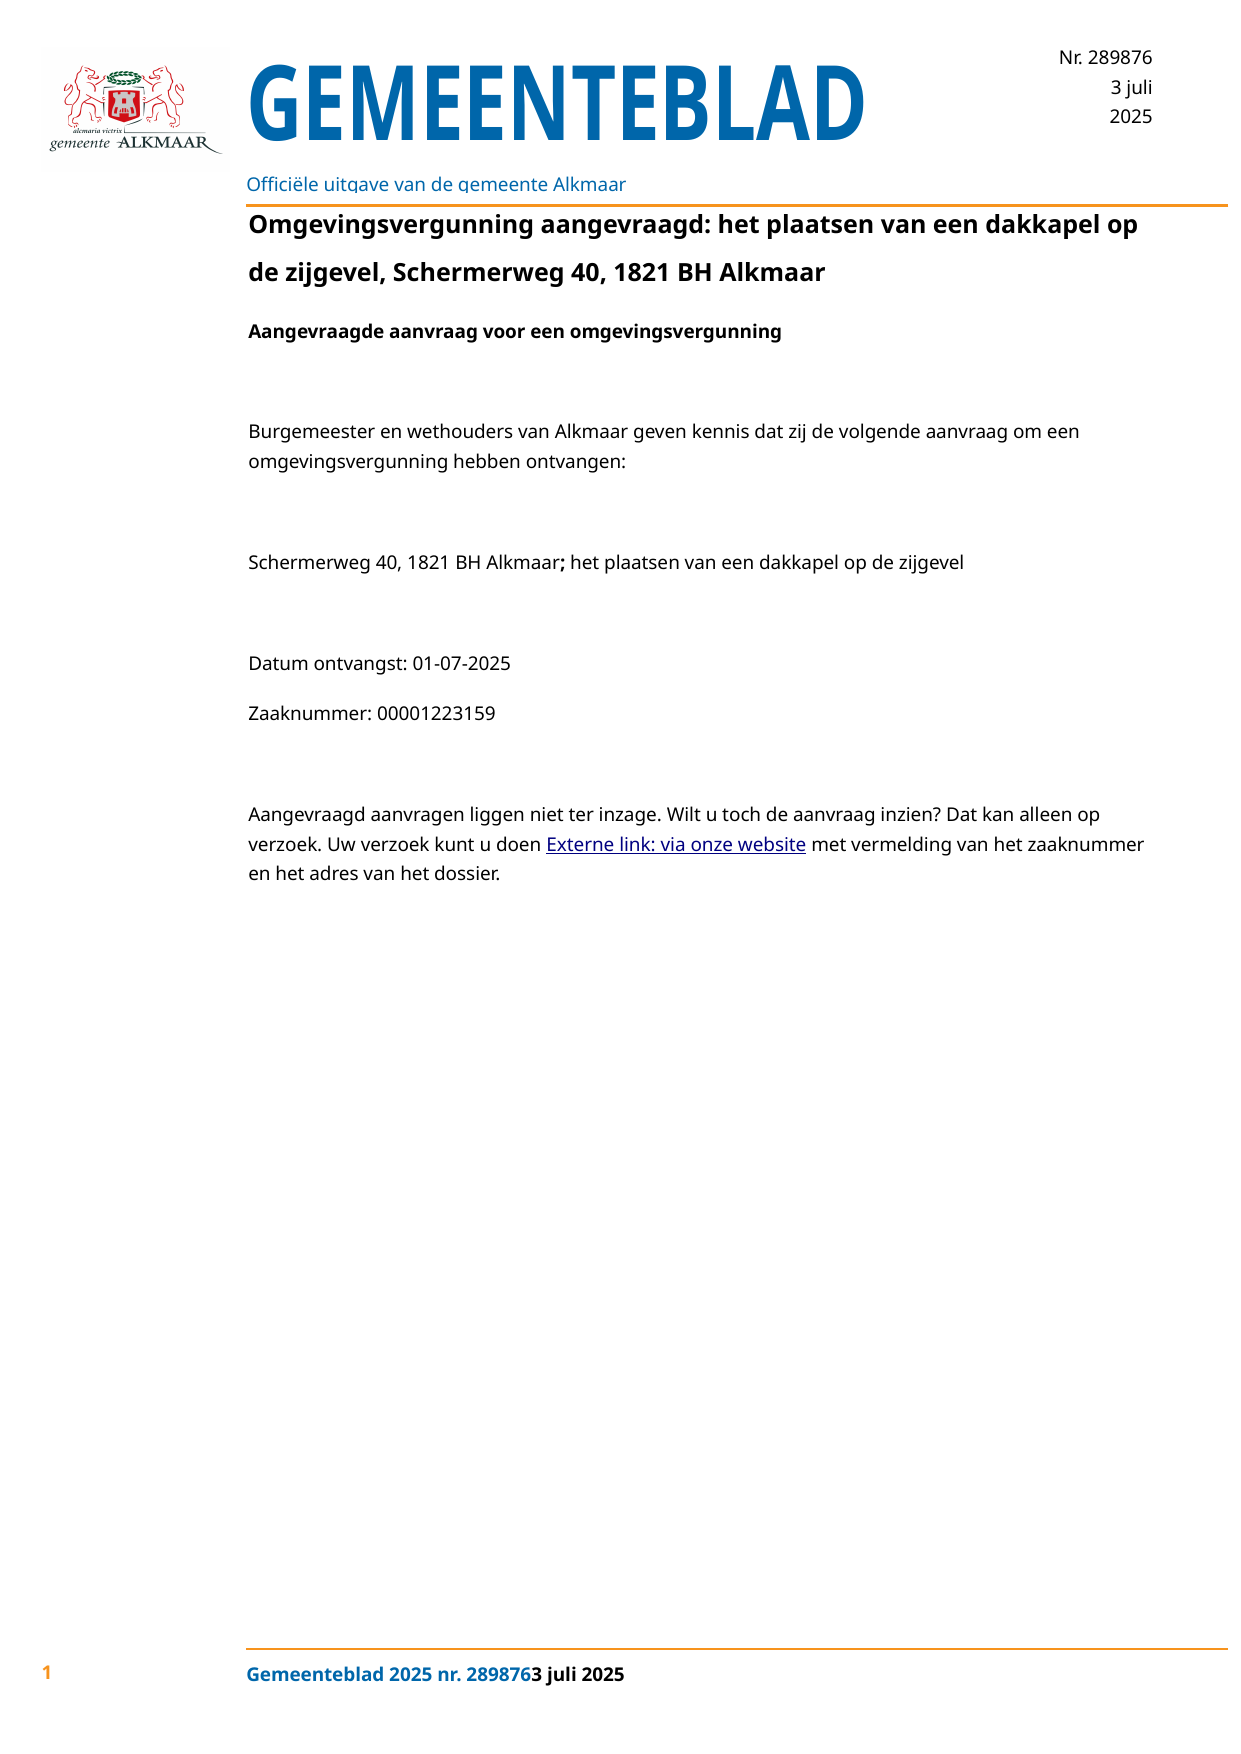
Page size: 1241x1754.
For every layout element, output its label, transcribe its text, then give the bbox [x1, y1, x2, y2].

picture [41, 47, 231, 172]
text Aangevraagd aanvragen liggen niet ter inzage. Wilt u toch de aanvraag inzien? Dat kan alleen op verzoek. Uw verzoek kunt u doen Externe link: via onze website met vermelding van het zaaknummer en het adres van het dossier. [248, 801, 1152, 886]
text Datum ontvangst: 01-07-2025 [248, 650, 1152, 676]
text Aangevraagde aanvraag voor een omgevingsvergunning [248, 318, 1152, 344]
text Burgemeester en wethouders van Alkmaar geven kennis dat zij de volgende aanvraag om een omgevingsvergunning hebben ontvangen: [248, 419, 1152, 474]
text Omgevingsvergunning aangevraagd: het plaatsen van een dakkapel op de zijgevel, Schermerweg 40, 1821 BH Alkmaar [248, 207, 1152, 288]
text Schermerweg 40, 1821 BH Alkmaar; het plaatsen van een dakkapel op de zijgevel [248, 549, 1152, 575]
text Zaaknummer: 00001223159 [248, 700, 1152, 726]
